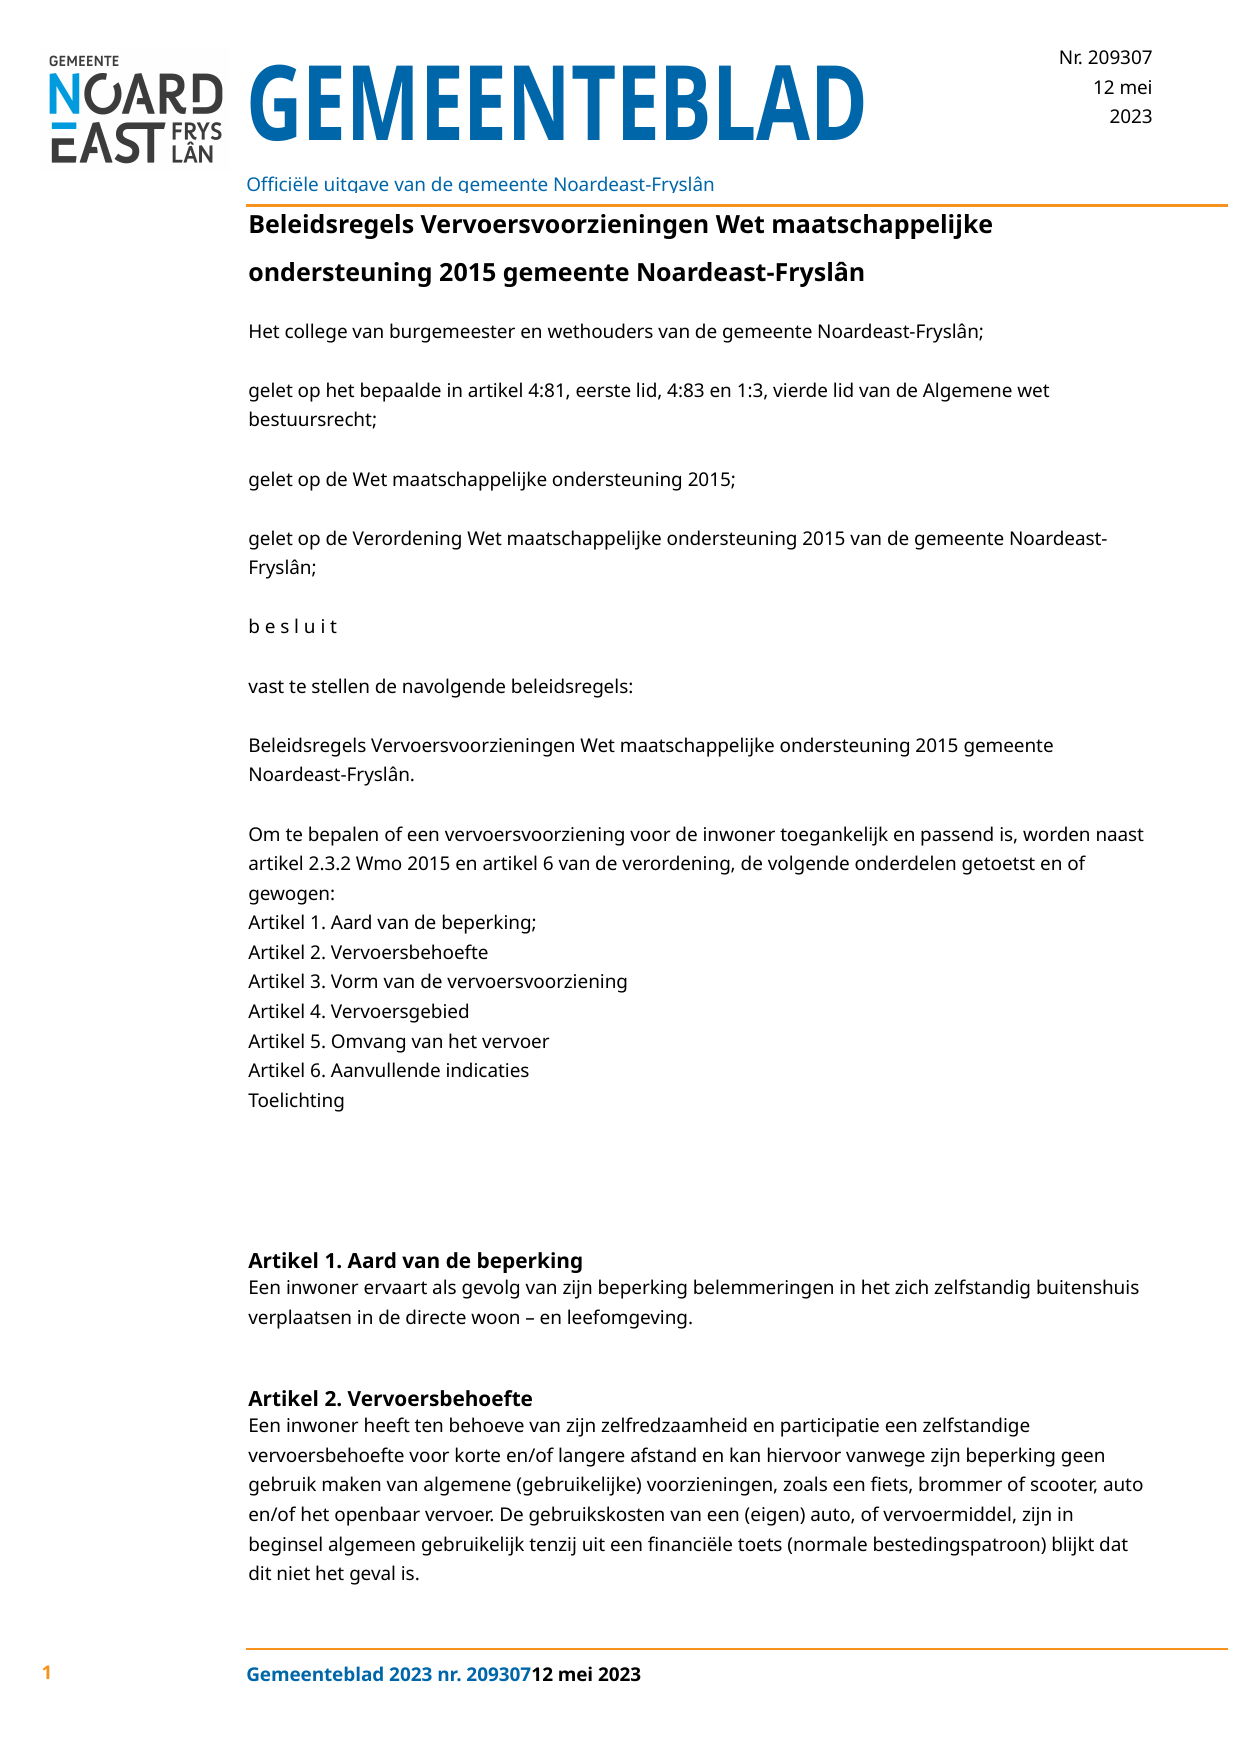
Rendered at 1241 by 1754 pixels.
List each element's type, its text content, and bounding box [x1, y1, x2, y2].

text Toelichting [248, 1087, 1152, 1113]
text vast te stellen de navolgende beleidsregels: [248, 673, 1152, 699]
text Artikel 5. Omvang van het vervoer [248, 1028, 1152, 1054]
text Beleidsregels Vervoersvoorzieningen Wet maatschappelijke ondersteuning 2015 gemeente Noardeast-Fryslân. [248, 732, 1152, 787]
text Artikel 1. Aard van de beperking [248, 1246, 1152, 1274]
text Om te bepalen of een vervoersvoorziening voor de inwoner toegankelijk en passend is, worden naast artikel 2.3.2 Wmo 2015 en artikel 6 van de verordening, de volgende onderdelen getoetst en of gewogen: [248, 821, 1152, 906]
text Het college van burgemeester en wethouders van de gemeente Noardeast-Fryslân; [248, 318, 1152, 344]
text Artikel 3. Vorm van de vervoersvoorziening [248, 969, 1152, 994]
text Artikel 6. Aanvullende indicaties [248, 1057, 1152, 1083]
text gelet op het bepaalde in artikel 4:81, eerste lid, 4:83 en 1:3, vierde lid van de Algemene wet bestuursrecht; [248, 377, 1152, 432]
text b e s l u i t [248, 614, 1152, 639]
text Artikel 1. Aard van de beperking; [248, 909, 1152, 935]
text Een inwoner heeft ten behoeve van zijn zelfredzaamheid en participatie een zelfstandige vervoersbehoefte voor korte en/of langere afstand en kan hiervoor vanwege zijn beperking geen gebruik maken van algemene (gebruikelijke) voorzieningen, zoals een fiets, brommer of scooter, auto en/of het openbaar vervoer. De gebruikskosten van een (eigen) auto, of vervoermiddel, zijn in beginsel algemeen gebruikelijk tenzij uit een financiële toets (normale bestedingspatroon) blijkt dat dit niet het geval is. [248, 1412, 1152, 1586]
text Een inwoner ervaart als gevolg van zijn beperking belemmeringen in het zich zelfstandig buitenshuis verplaatsen in de directe woon – en leefomgeving. [248, 1274, 1152, 1330]
text Artikel 2. Vervoersbehoefte [248, 939, 1152, 965]
text gelet op de Wet maatschappelijke ondersteuning 2015; [248, 466, 1152, 492]
text Artikel 4. Vervoersgebied [248, 998, 1152, 1024]
text gelet op de Verordening Wet maatschappelijke ondersteuning 2015 van de gemeente Noardeast-Fryslân; [248, 525, 1152, 580]
picture [41, 47, 231, 172]
text Artikel 2. Vervoersbehoefte [248, 1384, 1152, 1412]
text Beleidsregels Vervoersvoorzieningen Wet maatschappelijke ondersteuning 2015 gemeente Noardeast-Fryslân [248, 207, 1152, 288]
